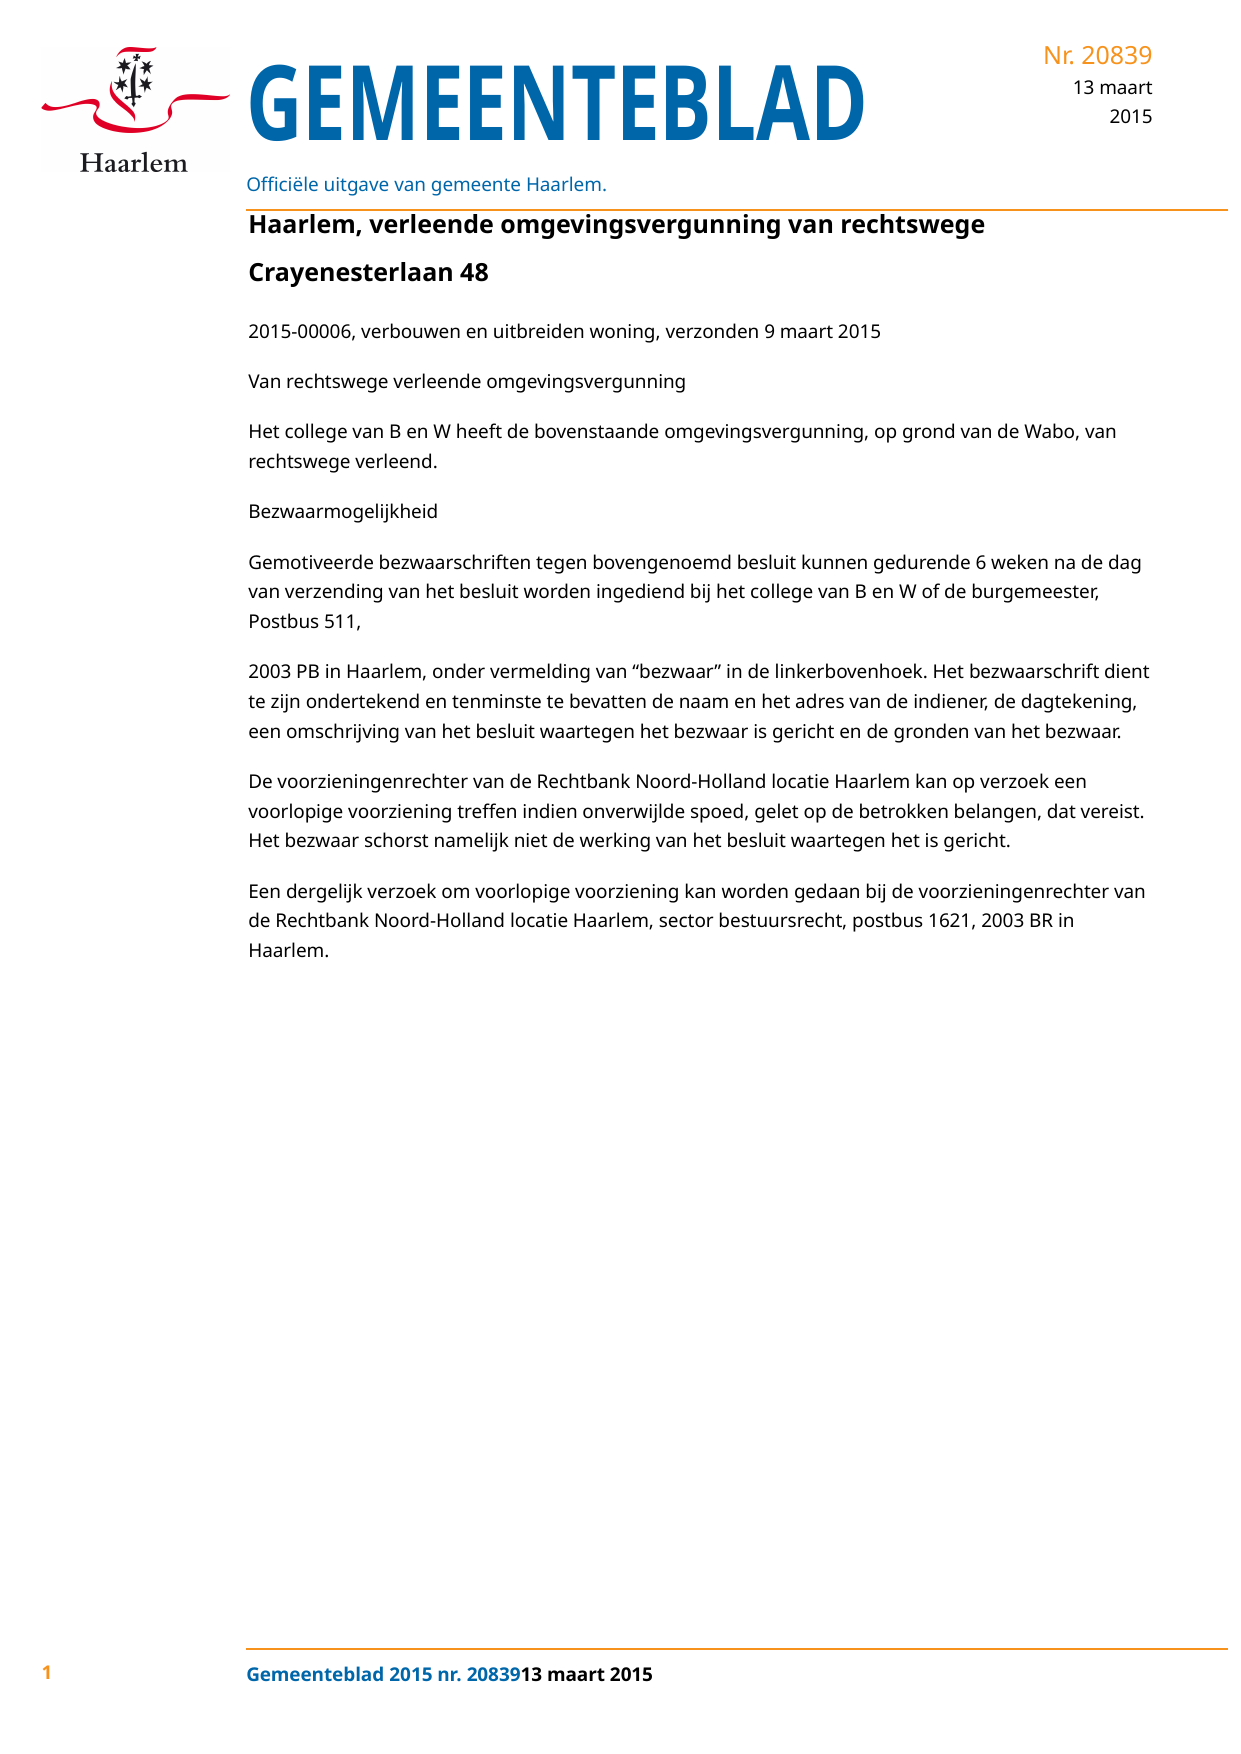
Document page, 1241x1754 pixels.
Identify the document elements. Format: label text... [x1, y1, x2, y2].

text De voorzieningenrechter van de Rechtbank Noord-Holland locatie Haarlem kan op verzoek een voorlopige voorziening treffen indien onverwijlde spoed, gelet op de betrokken belangen, dat vereist. Het bezwaar schorst namelijk niet de werking van het besluit waartegen het is gericht. [248, 768, 1152, 853]
text Een dergelijk verzoek om voorlopige voorziening kan worden gedaan bij de voorzieningenrechter van de Rechtbank Noord-Holland locatie Haarlem, sector bestuursrecht, postbus 1621, 2003 BR in Haarlem. [248, 878, 1152, 963]
text Haarlem, verleende omgevingsvergunning van rechtswege Crayenesterlaan 48 [248, 211, 1152, 288]
text Gemotiveerde bezwaarschriften tegen bovengenoemd besluit kunnen gedurende 6 weken na de dag van verzending van het besluit worden ingediend bij het college van B en W of de burgemeester, Postbus 511, [248, 549, 1152, 634]
text 2015-00006, verbouwen en uitbreiden woning, verzonden 9 maart 2015 [248, 318, 1152, 344]
text Bezwaarmogelijkheid [248, 499, 1152, 524]
text Van rechtswege verleende omgevingsvergunning [248, 368, 1152, 394]
picture [41, 47, 231, 172]
text Het college van B en W heeft de bovenstaande omgevingsvergunning, op grond van de Wabo, van rechtswege verleend. [248, 419, 1152, 474]
text 2003 PB in Haarlem, onder vermelding van “bezwaar” in de linkerbovenhoek. Het bezwaarschrift dient te zijn ondertekend en tenminste te bevatten de naam en het adres van de indiener, de dagtekening, een omschrijving van het besluit waartegen het bezwaar is gericht en de gronden van het bezwaar. [248, 659, 1152, 744]
